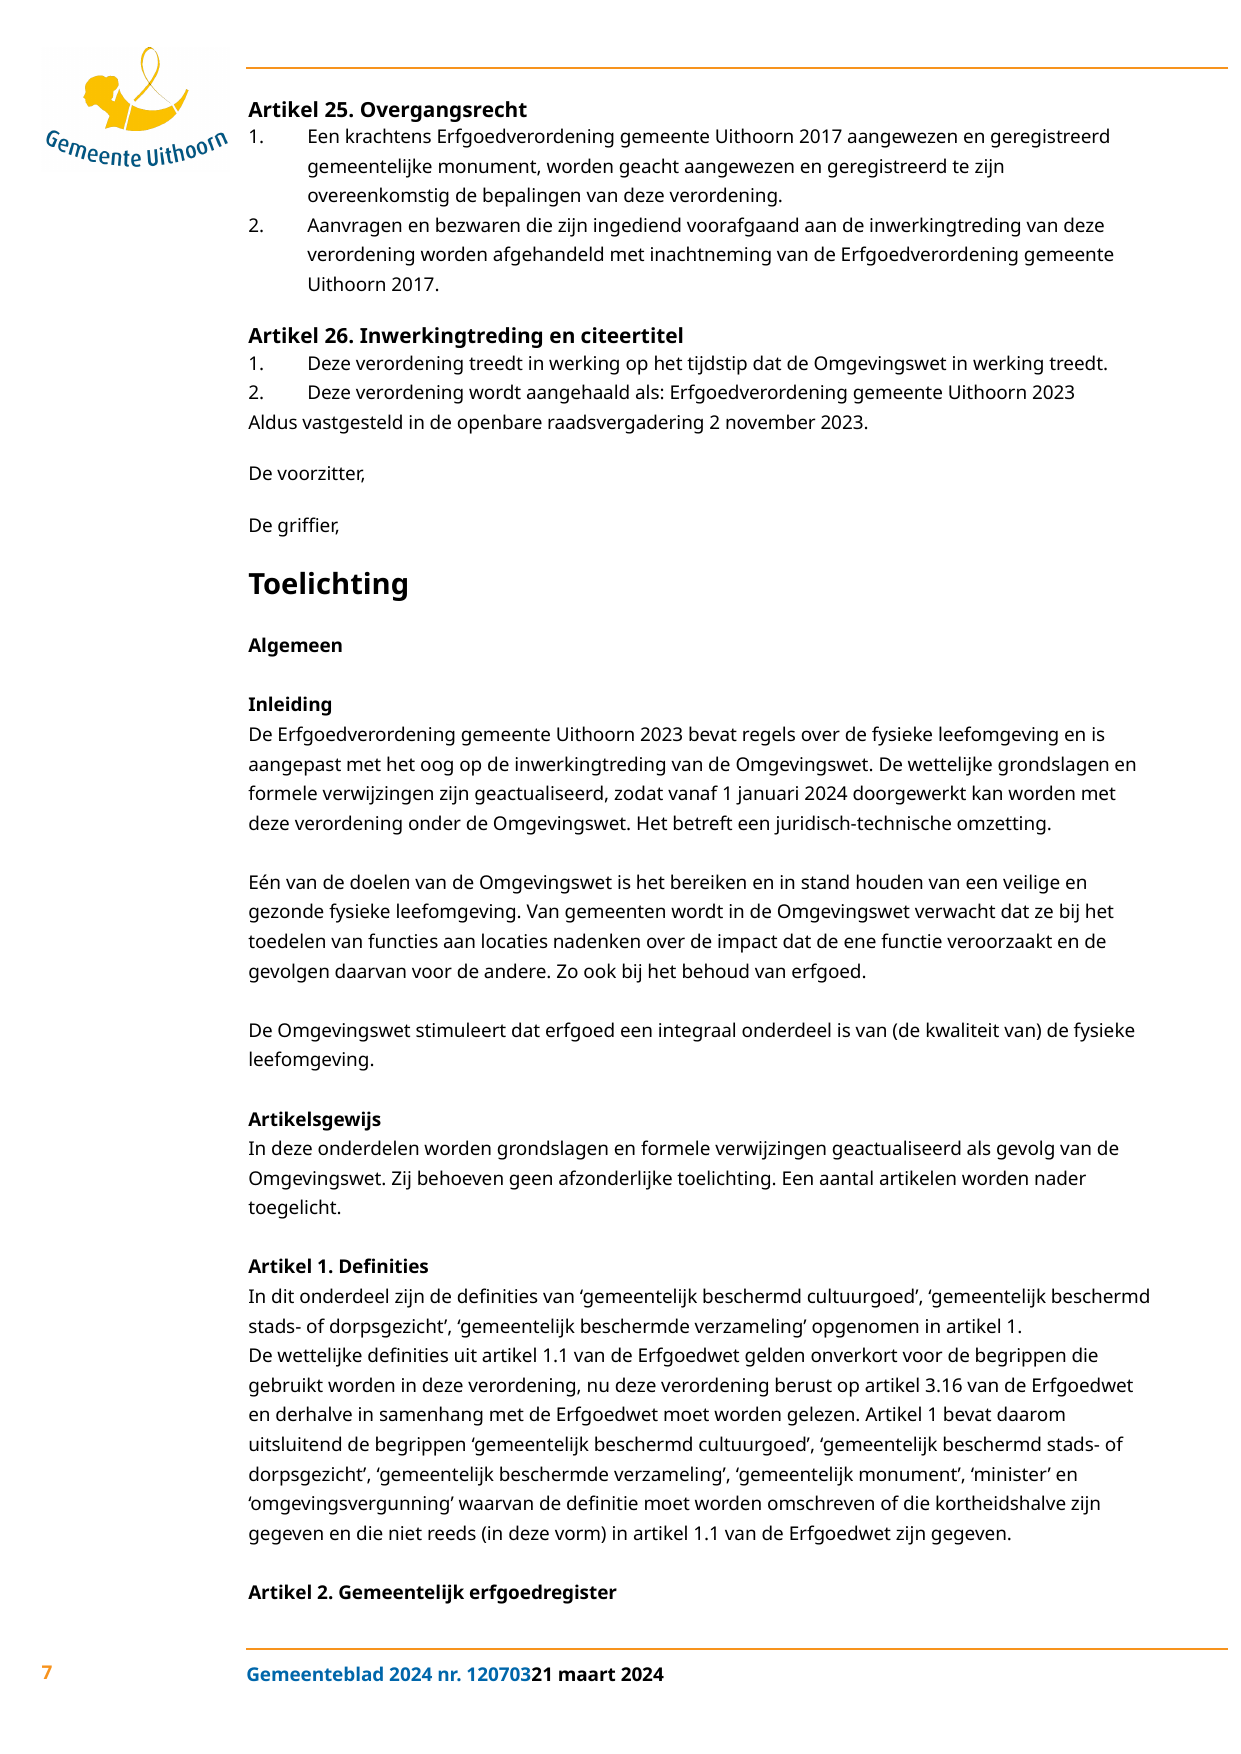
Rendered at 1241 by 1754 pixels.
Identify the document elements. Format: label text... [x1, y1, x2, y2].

list Deze verordening wordt aangehaald als: Erfgoedverordening gemeente Uithoorn 2023 [248, 379, 1152, 405]
text Aldus vastgesteld in de openbare raadsvergadering 2 november 2023. [248, 409, 1152, 435]
text Eén van de doelen van de Omgevingswet is het bereiken en in stand houden van een veilige en [248, 869, 1152, 895]
text Inleiding [248, 692, 1152, 717]
text Artikel 25. Overgangsrecht [248, 95, 1152, 123]
list Aanvragen en bezwaren die zijn ingediend voorafgaand aan de inwerkingtreding van deze verordening worden afgehandeld met inachtneming van de Erfgoedverordening gemeente Uithoorn 2017. [248, 212, 1152, 297]
text Artikel 2. Gemeentelijk erfgoedregister [248, 1579, 1152, 1605]
text De voorzitter, [248, 461, 1152, 486]
text De Omgevingswet stimuleert dat erfgoed een integraal onderdeel is van (de kwaliteit van) de fysieke leefomgeving. [248, 1017, 1152, 1072]
text Algemeen [248, 632, 1152, 658]
list Deze verordening treedt in werking op het tijdstip dat de Omgevingswet in werking treedt. [248, 350, 1152, 376]
text Toelichting [248, 563, 1152, 603]
text De griffier, [248, 512, 1152, 538]
text De Erfgoedverordening gemeente Uithoorn 2023 bevat regels over de fysieke leefomgeving en is aangepast met het oog op de inwerkingtreding van de Omgevingswet. De wettelijke grondslagen en formele verwijzingen zijn geactualiseerd, zodat vanaf 1 januari 2024 doorgewerkt kan worden met deze verordening onder de Omgevingswet. Het betreft een juridisch-technische omzetting. [248, 721, 1152, 836]
text In dit onderdeel zijn de definities van ‘gemeentelijk beschermd cultuurgoed’, ‘gemeentelijk beschermd stads- of dorpsgezicht’, ‘gemeentelijk beschermde verzameling’ opgenomen in artikel 1. [248, 1283, 1152, 1338]
text gezonde fysieke leefomgeving. Van gemeenten wordt in de Omgevingswet verwacht dat ze bij het toedelen van functies aan locaties nadenken over de impact dat de ene functie veroorzaakt en de gevolgen daarvan voor de andere. Zo ook bij het behoud van erfgoed. [248, 899, 1152, 983]
text Artikel 26. Inwerkingtreding en citeertitel [248, 322, 1152, 350]
picture [41, 47, 231, 172]
text In deze onderdelen worden grondslagen en formele verwijzingen geactualiseerd als gevolg van de Omgevingswet. Zij behoeven geen afzonderlijke toelichting. Een aantal artikelen worden nader toegelicht. [248, 1135, 1152, 1220]
text Artikel 1. Definities [248, 1254, 1152, 1279]
text De wettelijke definities uit artikel 1.1 van de Erfgoedwet gelden onverkort voor de begrippen die gebruikt worden in deze verordening, nu deze verordening berust op artikel 3.16 van de Erfgoedwet en derhalve in samenhang met de Erfgoedwet moet worden gelezen. Artikel 1 bevat daarom uitsluitend de begrippen ‘gemeentelijk beschermd cultuurgoed’, ‘gemeentelijk beschermd stads- of dorpsgezicht’, ‘gemeentelijk beschermde verzameling’, ‘gemeentelijk monument’, ‘minister’ en ‘omgevingsvergunning’ waarvan de definitie moet worden omschreven of die kortheidshalve zijn gegeven en die niet reeds (in deze vorm) in artikel 1.1 van de Erfgoedwet zijn gegeven. [248, 1342, 1152, 1546]
text Artikelsgewijs [248, 1106, 1152, 1131]
list Een krachtens Erfgoedverordening gemeente Uithoorn 2017 aangewezen en geregistreerd gemeentelijke monument, worden geacht aangewezen en geregistreerd te zijn overeenkomstig de bepalingen van deze verordening. [248, 123, 1152, 208]
